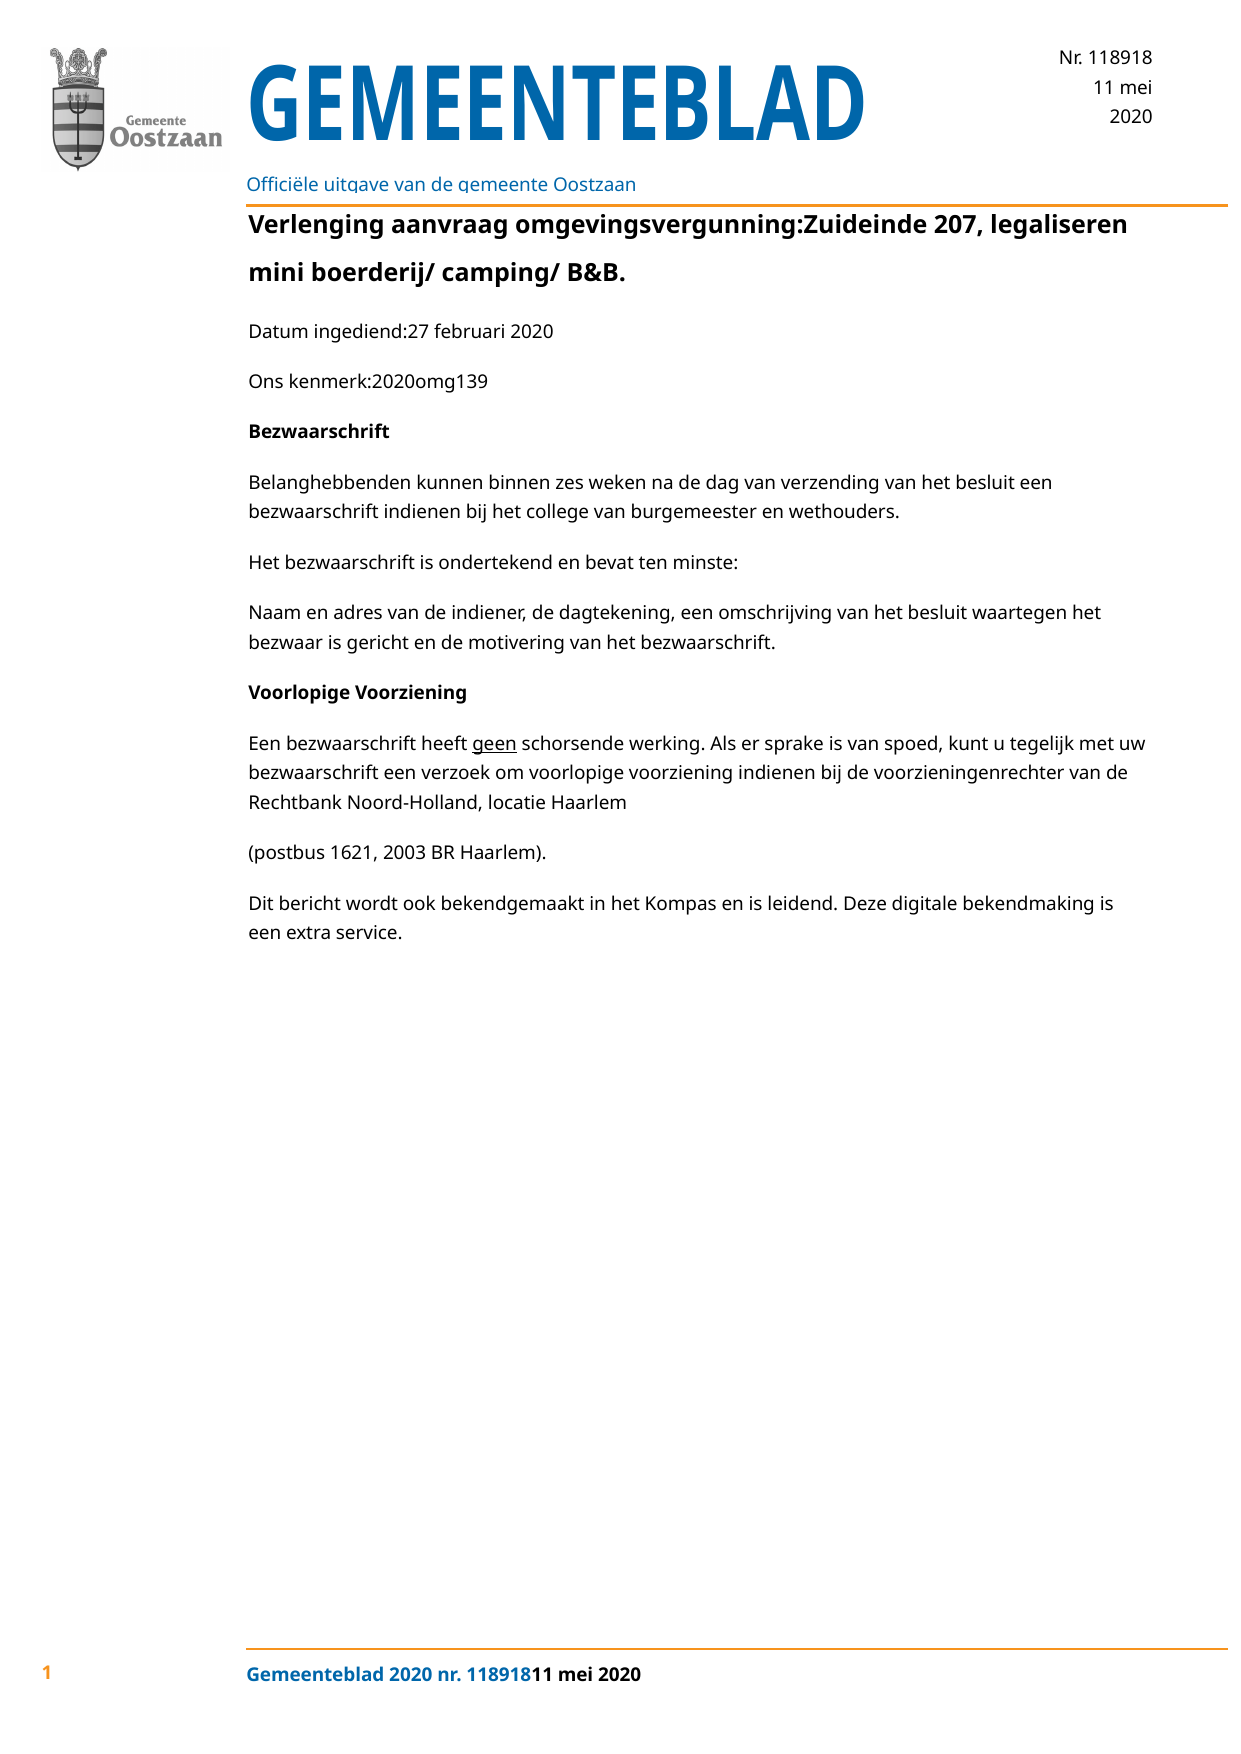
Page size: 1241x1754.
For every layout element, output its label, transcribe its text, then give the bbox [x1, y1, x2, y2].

text Dit bericht wordt ook bekendgemaakt in het Kompas en is leidend. Deze digitale bekendmaking is een extra service. [248, 890, 1152, 945]
text (postbus 1621, 2003 BR Haarlem). [248, 839, 1152, 865]
text Ons kenmerk:2020omg139 [248, 368, 1152, 394]
text Bezwaarschrift [248, 419, 1152, 444]
text Naam en adres van de indiener, de dagtekening, een omschrijving van het besluit waartegen het bezwaar is gericht en de motivering van het bezwaarschrift. [248, 599, 1152, 655]
picture [41, 47, 231, 172]
text Verlenging aanvraag omgevingsvergunning:Zuideinde 207, legaliseren mini boerderij/ camping/ B&B. [248, 207, 1152, 288]
text Het bezwaarschrift is ondertekend en bevat ten minste: [248, 549, 1152, 575]
text Belanghebbenden kunnen binnen zes weken na de dag van verzending van het besluit een bezwaarschrift indienen bij het college van burgemeester en wethouders. [248, 469, 1152, 524]
text Een bezwaarschrift heeft geen schorsende werking. Als er sprake is van spoed, kunt u tegelijk met uw bezwaarschrift een verzoek om voorlopige voorziening indienen bij de voorzieningenrechter van de Rechtbank Noord-Holland, locatie Haarlem [248, 730, 1152, 815]
text Datum ingediend:27 februari 2020 [248, 318, 1152, 344]
text Voorlopige Voorziening [248, 679, 1152, 705]
